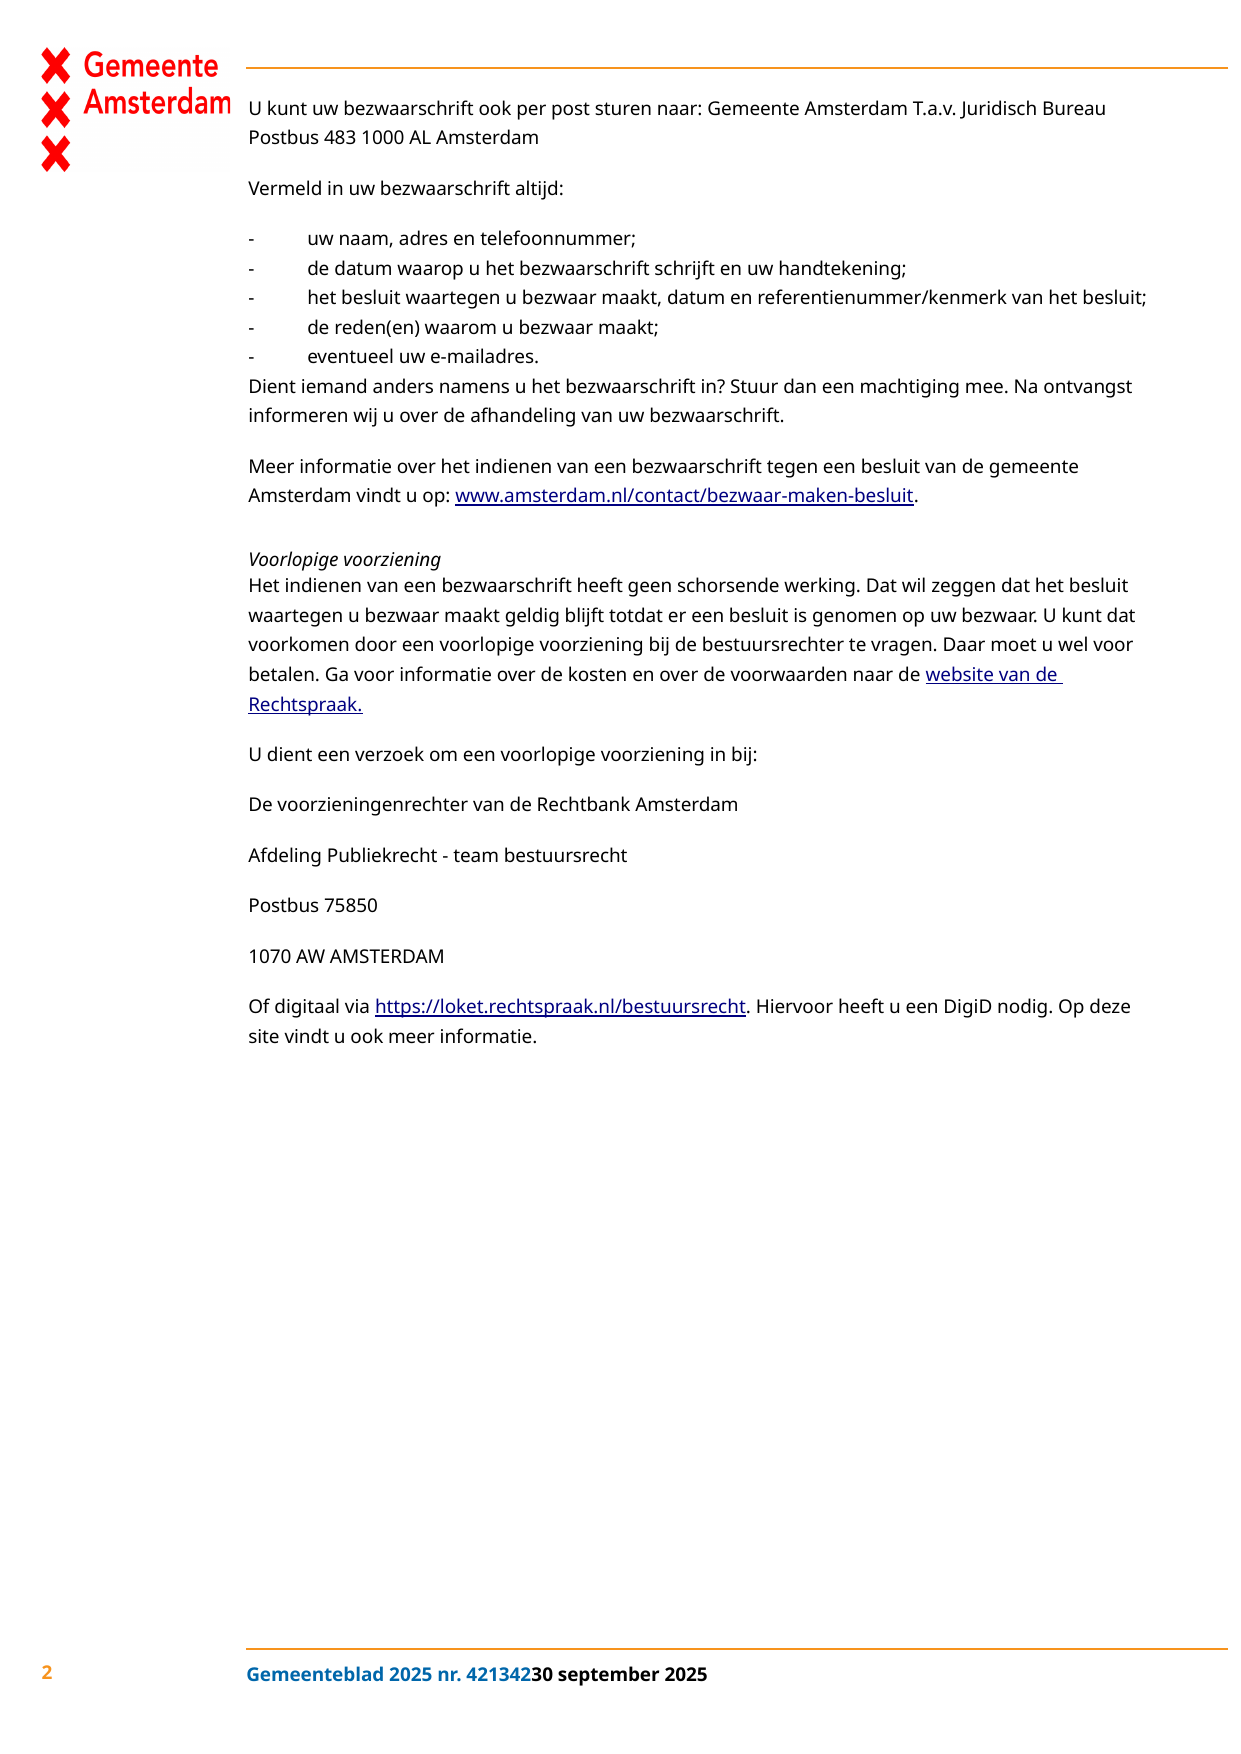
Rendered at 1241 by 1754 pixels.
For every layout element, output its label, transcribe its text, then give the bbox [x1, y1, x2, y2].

text Vermeld in uw bezwaarschrift altijd: [248, 175, 1152, 201]
text Of digitaal via https://loket.rechtspraak.nl/bestuursrecht. Hiervoor heeft u een DigiD nodig. Op deze site vindt u ook meer informatie. [248, 993, 1152, 1048]
text Het indienen van een bezwaarschrift heeft geen schorsende werking. Dat wil zeggen dat het besluit waartegen u bezwaar maakt geldig blijft totdat er een besluit is genomen op uw bezwaar. U kunt dat voorkomen door een voorlopige voorziening bij de bestuursrechter te vragen. Daar moet u wel voor betalen. Ga voor informatie over de kosten en over de voorwaarden naar de website van de Rechtspraak. [248, 572, 1152, 716]
list de datum waarop u het bezwaarschrift schrijft en uw handtekening; [248, 255, 1152, 281]
list het besluit waartegen u bezwaar maakt, datum en referentienummer/kenmerk van het besluit; [248, 284, 1152, 310]
list eventueel uw e-mailadres. [248, 343, 1152, 369]
list uw naam, adres en telefoonnummer; [248, 225, 1152, 251]
text Voorlopige voorziening [248, 547, 1152, 572]
text U kunt uw bezwaarschrift ook per post sturen naar: Gemeente Amsterdam T.a.v. Juridisch Bureau Postbus 483 1000 AL Amsterdam [248, 95, 1152, 150]
text De voorzieningenrechter van de Rechtbank Amsterdam [248, 792, 1152, 817]
text 1070 AW AMSTERDAM [248, 943, 1152, 968]
picture [41, 47, 231, 172]
list de reden(en) waarom u bezwaar maakt; [248, 314, 1152, 340]
text Afdeling Publiekrecht - team bestuursrecht [248, 842, 1152, 868]
text U dient een verzoek om een voorlopige voorziening in bij: [248, 741, 1152, 767]
text Postbus 75850 [248, 892, 1152, 918]
text Dient iemand anders namens u het bezwaarschrift in? Stuur dan een machtiging mee. Na ontvangst informeren wij u over de afhandeling van uw bezwaarschrift. [248, 373, 1152, 428]
text Meer informatie over het indienen van een bezwaarschrift tegen een besluit van de gemeente Amsterdam vindt u op: www.amsterdam.nl/contact/bezwaar-maken-besluit. [248, 453, 1152, 508]
